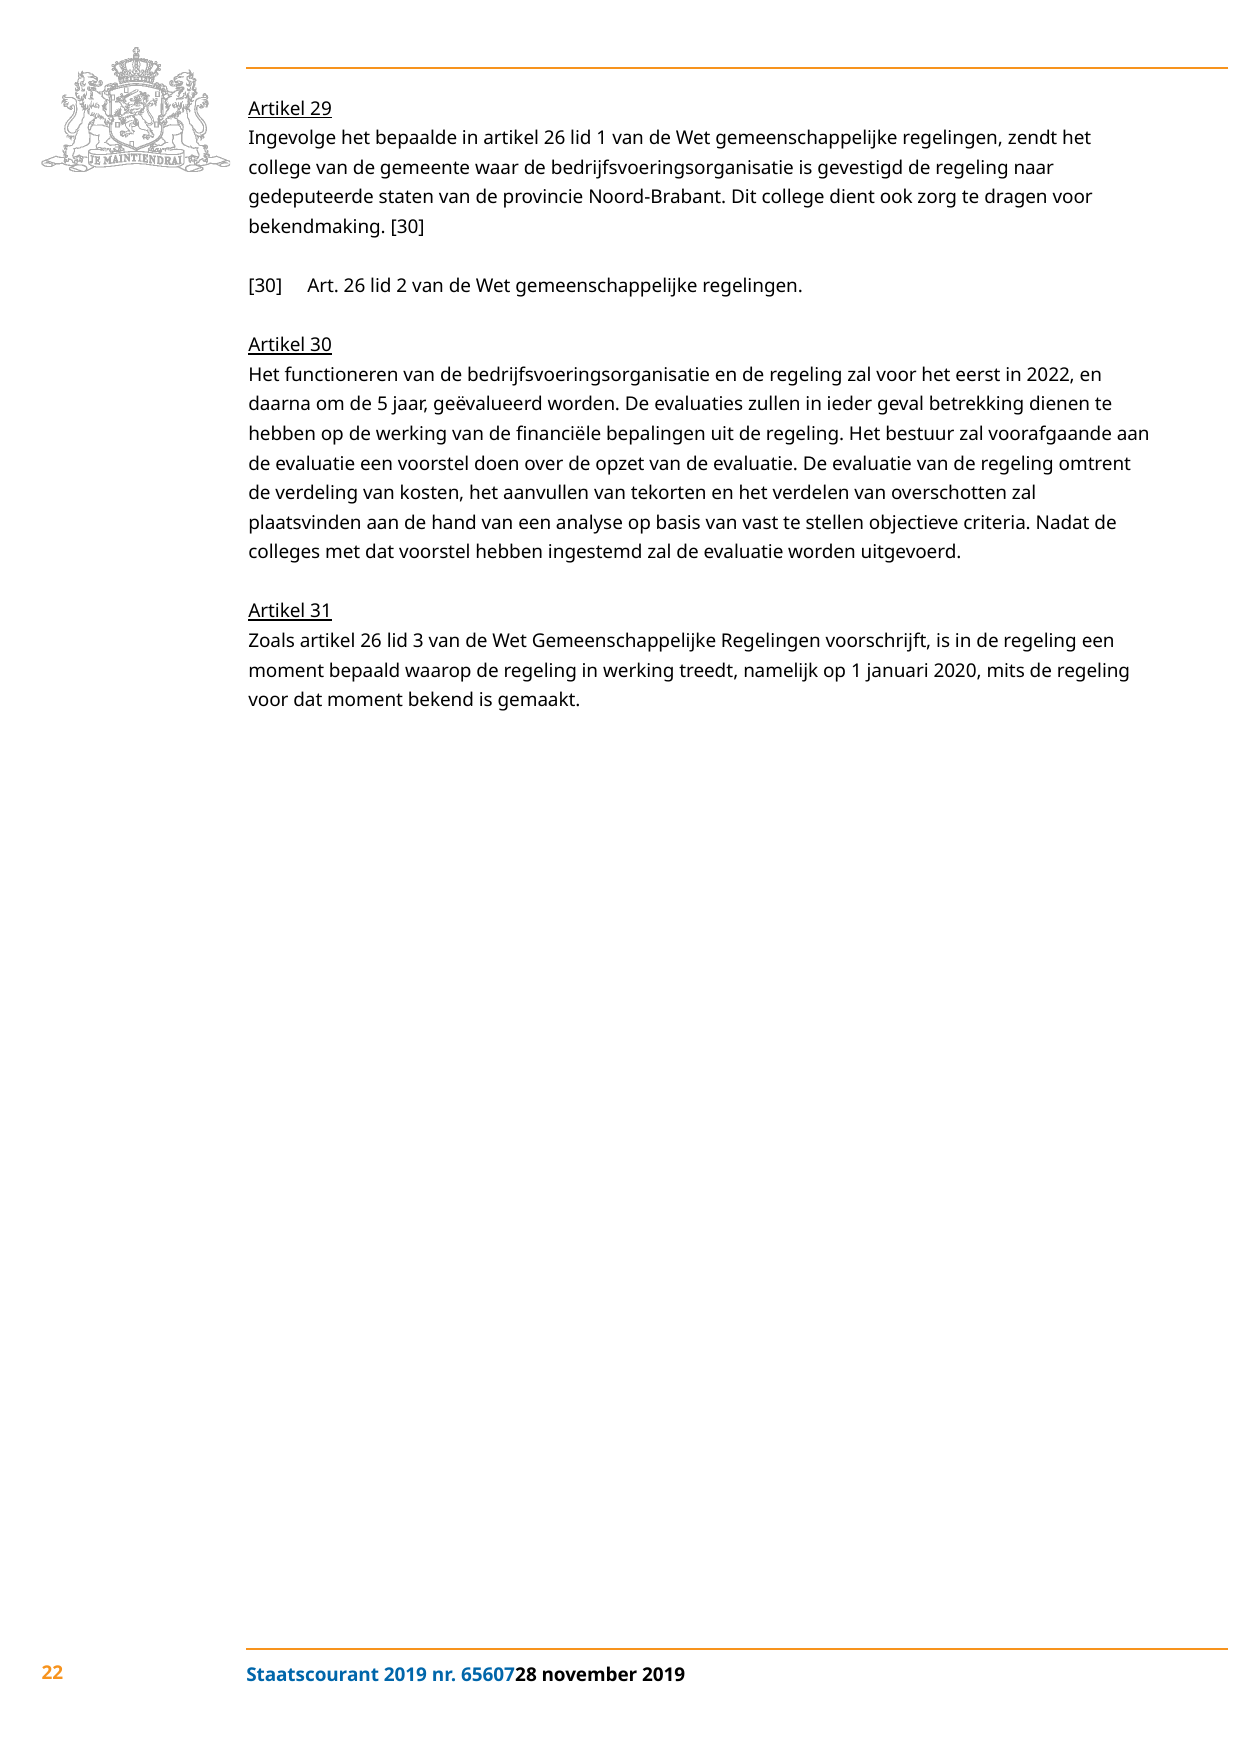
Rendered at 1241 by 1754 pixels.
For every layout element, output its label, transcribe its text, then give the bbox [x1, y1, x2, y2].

text Het functioneren van de bedrijfsvoeringsorganisatie en de regeling zal voor het eerst in 2022, en daarna om de 5 jaar, geëvalueerd worden. De evaluaties zullen in ieder geval betrekking dienen te hebben op de werking van de financiële bepalingen uit de regeling. Het bestuur zal voorafgaande aan de evaluatie een voorstel doen over de opzet van de evaluatie. De evaluatie van de regeling omtrent de verdeling van kosten, het aanvullen van tekorten en het verdelen van overschotten zal plaatsvinden aan de hand van een analyse op basis van vast te stellen objectieve criteria. Nadat de colleges met dat voorstel hebben ingestemd zal de evaluatie worden uitgevoerd. [248, 361, 1152, 564]
text Ingevolge het bepaalde in artikel 26 lid 1 van de Wet gemeenschappelijke regelingen, zendt het college van de gemeente waar de bedrijfsvoeringsorganisatie is gevestigd de regeling naar gedeputeerde staten van de provincie Noord-Brabant. Dit college dient ook zorg te dragen voor bekendmaking. [30] [248, 124, 1152, 239]
picture [41, 47, 231, 172]
text Artikel 31 [248, 598, 1152, 623]
text Zoals artikel 26 lid 3 van de Wet Gemeenschappelijke Regelingen voorschrijft, is in de regeling een moment bepaald waarop de regeling in werking treedt, namelijk op 1 januari 2020, mits de regeling voor dat moment bekend is gemaakt. [248, 627, 1152, 712]
text Artikel 29 [248, 95, 1152, 121]
list Art. 26 lid 2 van de Wet gemeenschappelijke regelingen. [248, 272, 1152, 298]
text Artikel 30 [248, 331, 1152, 357]
